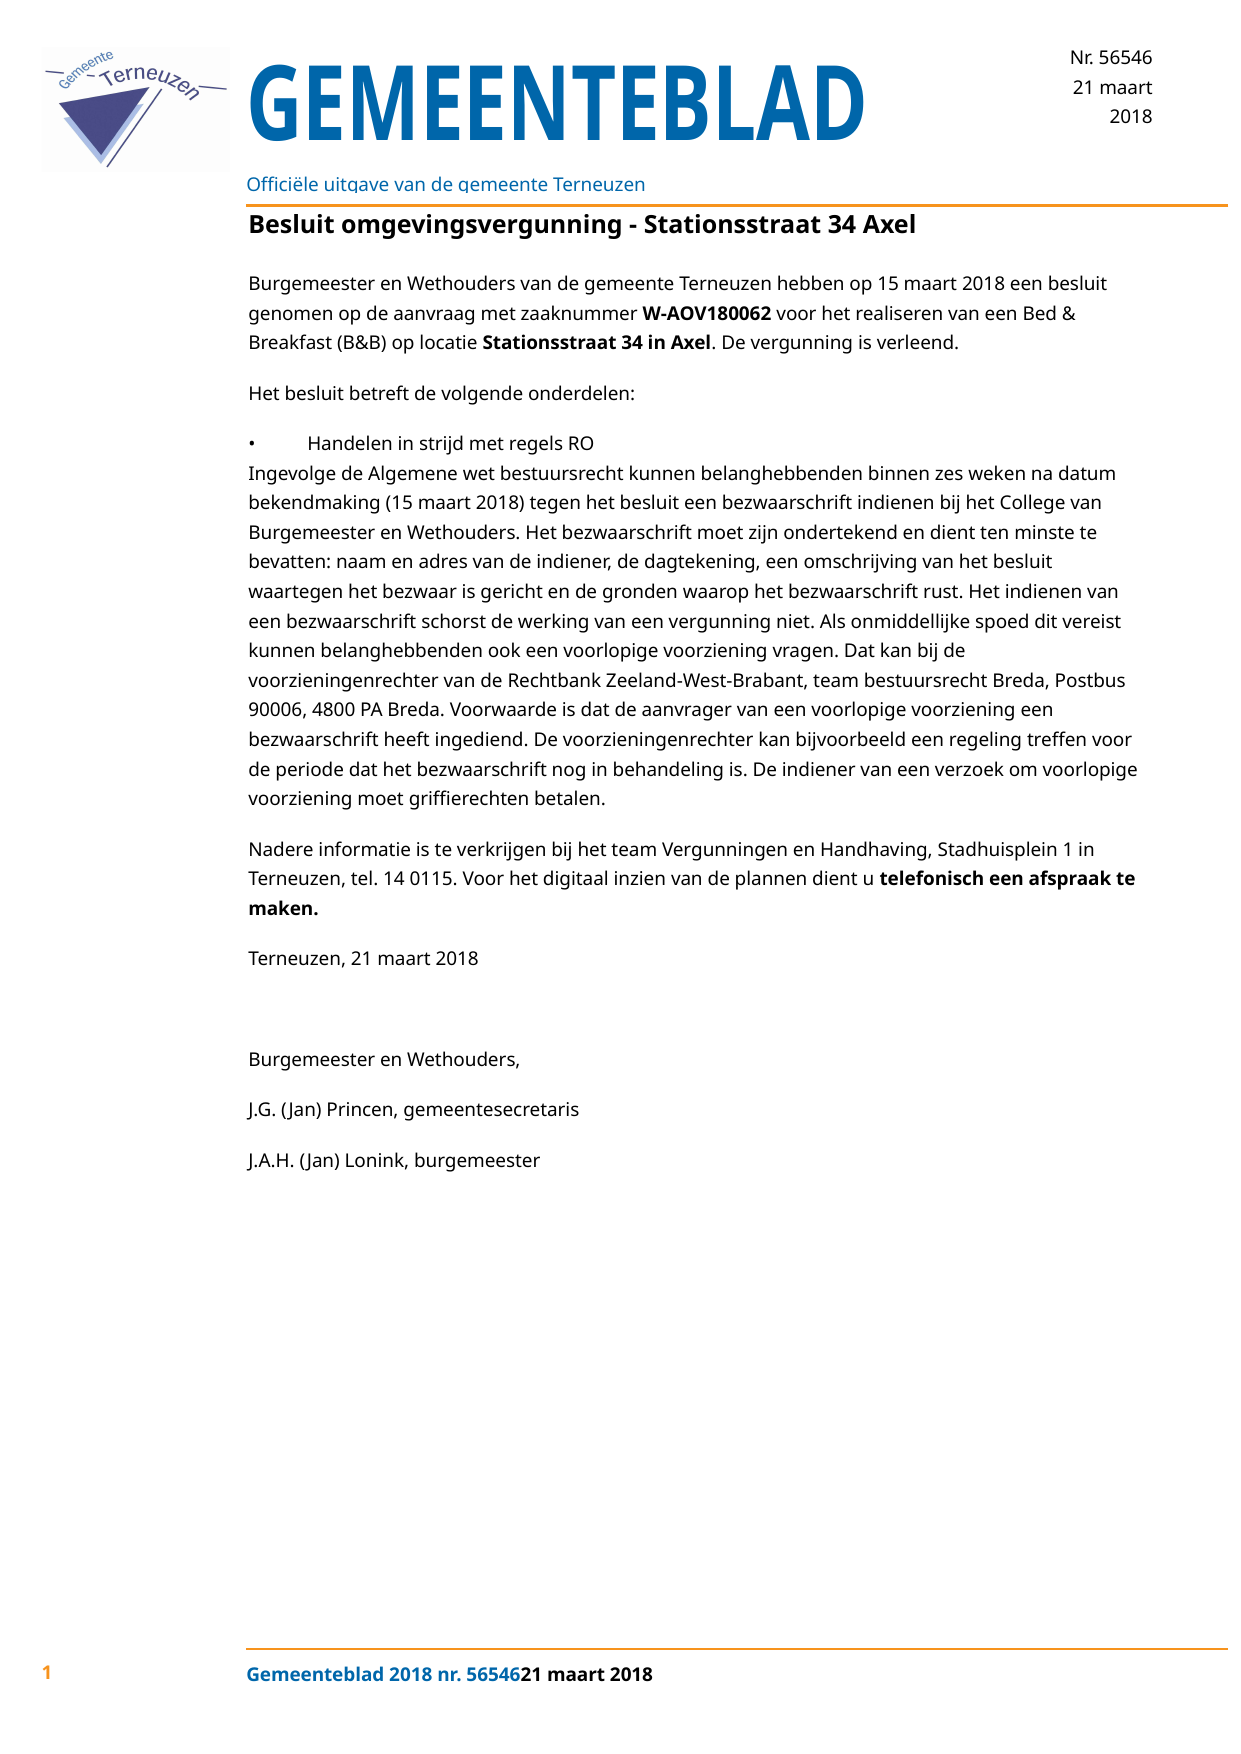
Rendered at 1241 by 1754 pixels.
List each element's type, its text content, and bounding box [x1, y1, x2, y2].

text Burgemeester en Wethouders, [248, 1046, 1152, 1072]
list Handelen in strijd met regels RO [248, 430, 1152, 456]
picture [41, 47, 231, 172]
text Terneuzen, 21 maart 2018 [248, 945, 1152, 971]
text Burgemeester en Wethouders van de gemeente Terneuzen hebben op 15 maart 2018 een besluit genomen op de aanvraag met zaaknummer W-AOV180062 voor het realiseren van een Bed & Breakfast (B&B) op locatie Stationsstraat 34 in Axel. De vergunning is verleend. [248, 270, 1152, 355]
text Het besluit betreft de volgende onderdelen: [248, 380, 1152, 406]
text J.A.H. (Jan) Lonink, burgemeester [248, 1147, 1152, 1173]
text Nadere informatie is te verkrijgen bij het team Vergunningen en Handhaving, Stadhuisplein 1 in Terneuzen, tel. 14 0115. Voor het digitaal inzien van de plannen dient u telefonisch een afspraak te maken. [248, 836, 1152, 921]
text Besluit omgevingsvergunning - Stationsstraat 34 Axel [248, 207, 1152, 241]
text J.G. (Jan) Princen, gemeentesecretaris [248, 1097, 1152, 1122]
text Ingevolge de Algemene wet bestuursrecht kunnen belanghebbenden binnen zes weken na datum bekendmaking (15 maart 2018) tegen het besluit een bezwaarschrift indienen bij het College van Burgemeester en Wethouders. Het bezwaarschrift moet zijn ondertekend en dient ten minste te bevatten: naam en adres van de indiener, de dagtekening, een omschrijving van het besluit waartegen het bezwaar is gericht en de gronden waarop het bezwaarschrift rust. Het indienen van een bezwaarschrift schorst de werking van een vergunning niet. Als onmiddellijke spoed dit vereist kunnen belanghebbenden ook een voorlopige voorziening vragen. Dat kan bij de voorzieningenrechter van de Rechtbank Zeeland-West-Brabant, team bestuursrecht Breda, Postbus 90006, 4800 PA Breda. Voorwaarde is dat de aanvrager van een voorlopige voorziening een bezwaarschrift heeft ingediend. De voorzieningenrechter kan bijvoorbeeld een regeling treffen voor de periode dat het bezwaarschrift nog in behandeling is. De indiener van een verzoek om voorlopige voorziening moet griffierechten betalen. [248, 460, 1152, 811]
